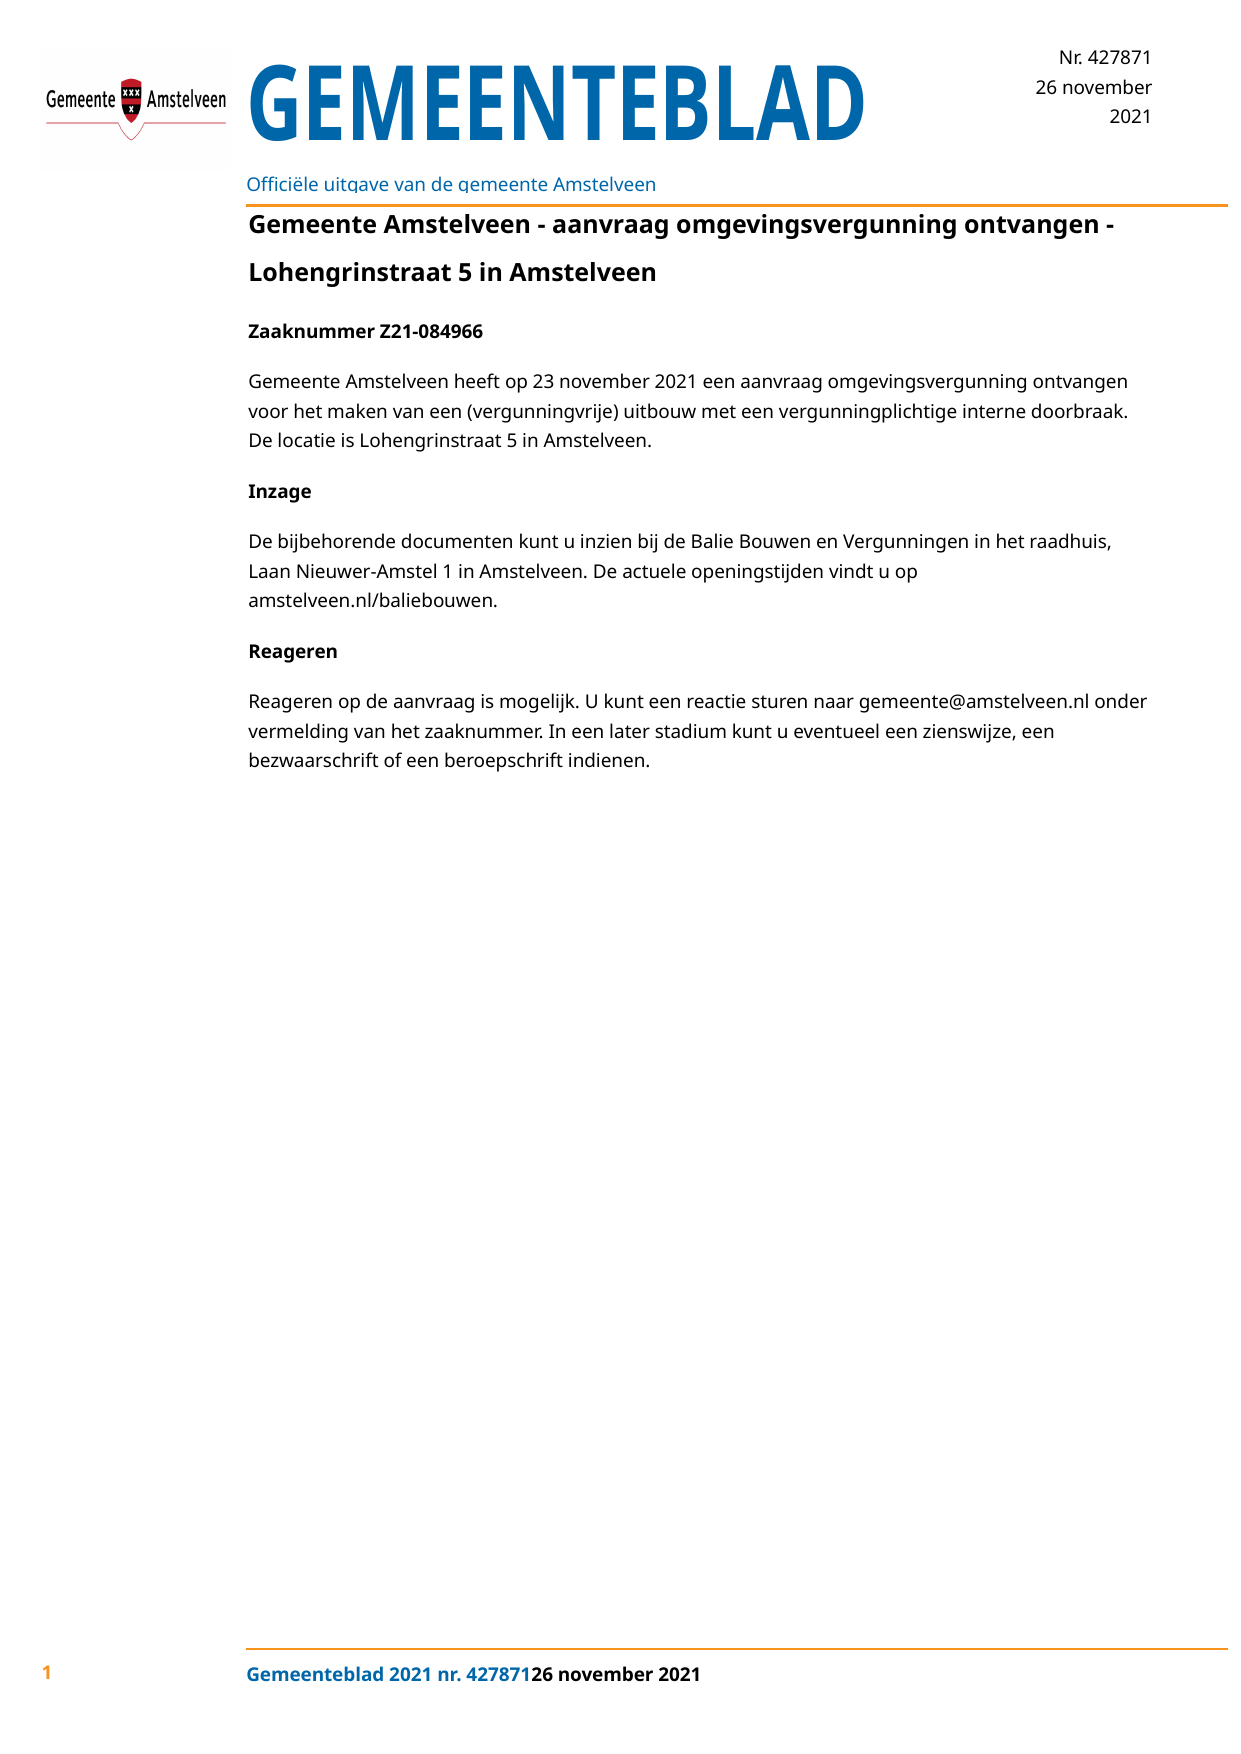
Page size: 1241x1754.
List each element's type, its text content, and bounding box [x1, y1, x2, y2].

text Gemeente Amstelveen heeft op 23 november 2021 een aanvraag omgevingsvergunning ontvangen voor het maken van een (vergunningvrije) uitbouw met een vergunningplichtige interne doorbraak. De locatie is Lohengrinstraat 5 in Amstelveen. [248, 368, 1152, 453]
text Gemeente Amstelveen - aanvraag omgevingsvergunning ontvangen - Lohengrinstraat 5 in Amstelveen [248, 207, 1152, 288]
text Inzage [248, 478, 1152, 504]
text Zaaknummer Z21-084966 [248, 318, 1152, 344]
text Reageren op de aanvraag is mogelijk. U kunt een reactie sturen naar gemeente@amstelveen.nl onder vermelding van het zaaknummer. In een later stadium kunt u eventueel een zienswijze, een bezwaarschrift of een beroepschrift indienen. [248, 688, 1152, 773]
text Reageren [248, 638, 1152, 664]
picture [41, 47, 231, 172]
text De bijbehorende documenten kunt u inzien bij de Balie Bouwen en Vergunningen in het raadhuis, Laan Nieuwer-Amstel 1 in Amstelveen. De actuele openingstijden vindt u op amstelveen.nl/baliebouwen. [248, 528, 1152, 613]
